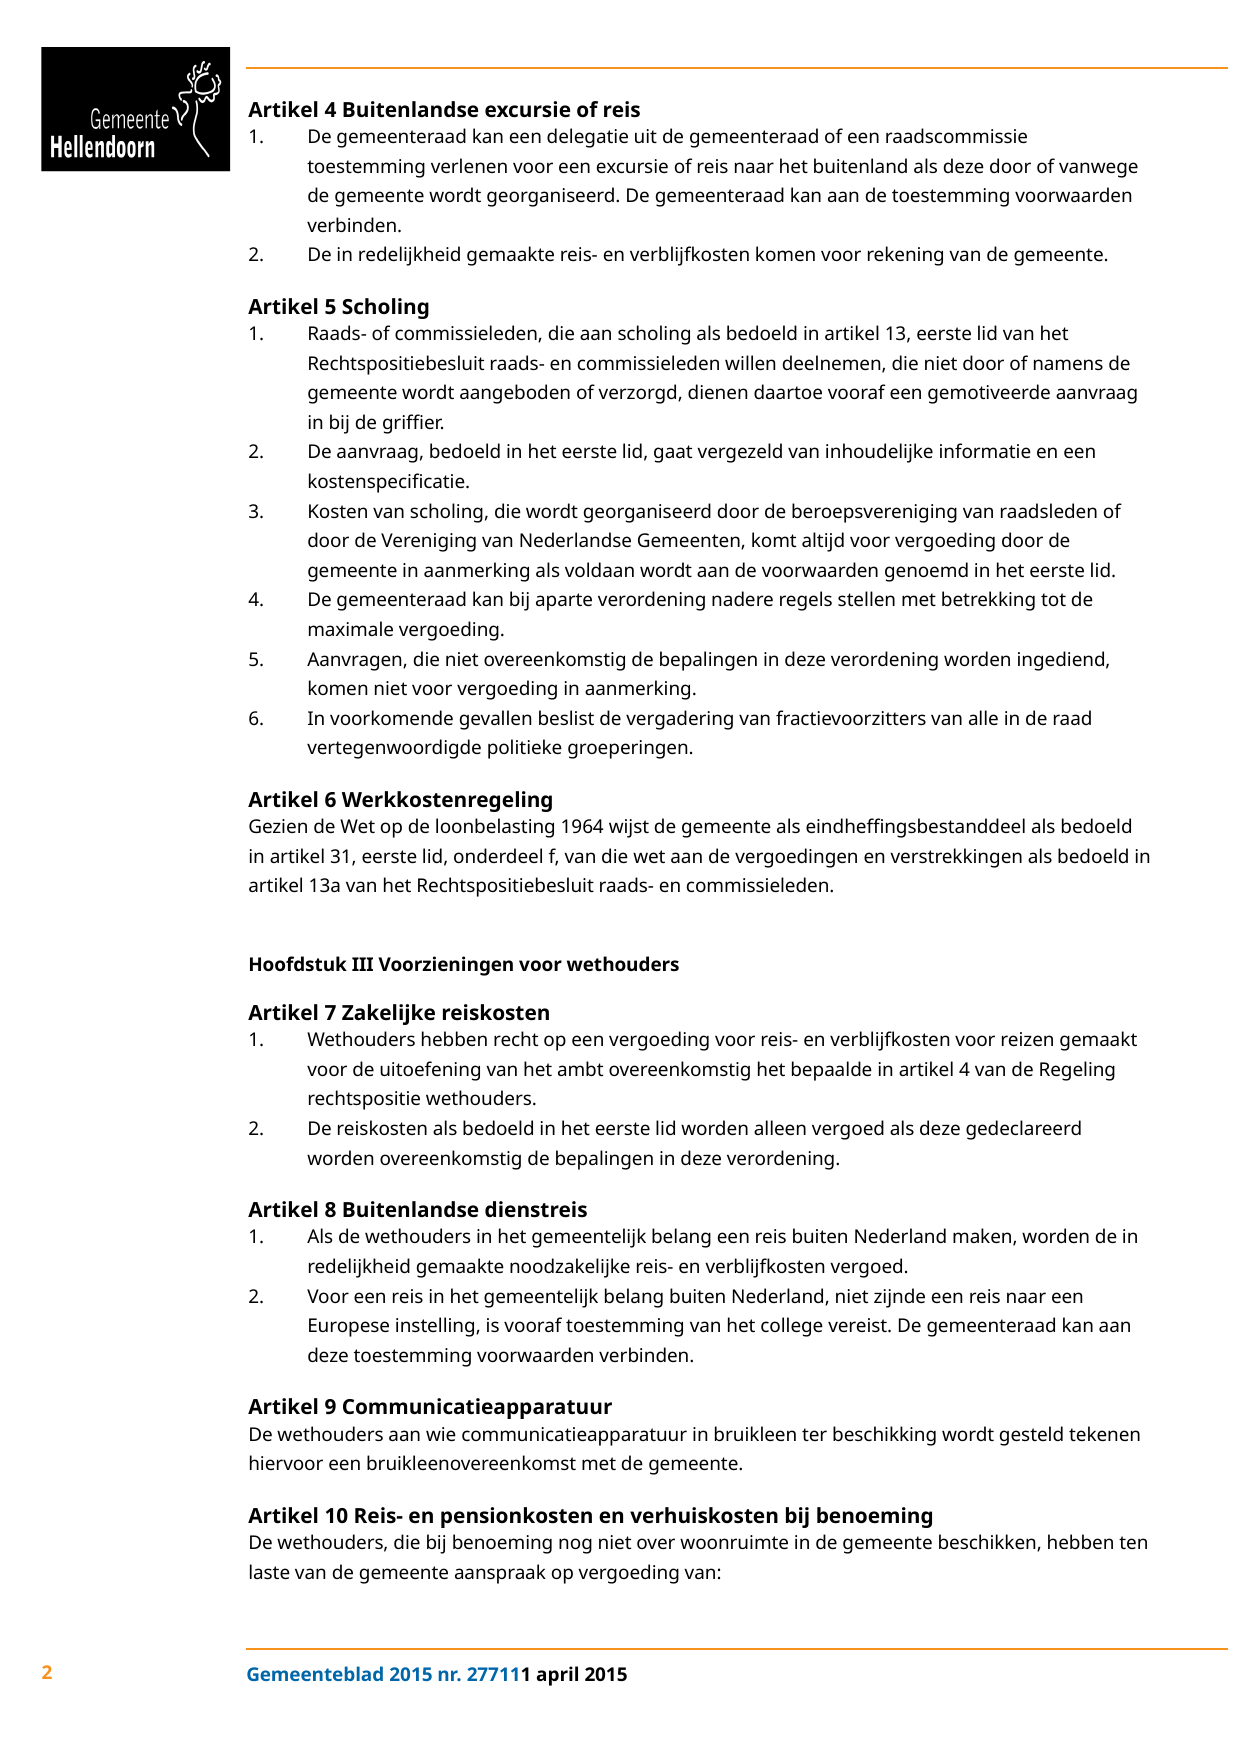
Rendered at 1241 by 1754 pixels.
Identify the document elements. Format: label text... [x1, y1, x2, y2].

text De wethouders aan wie communicatieapparatuur in bruikleen ter beschikking wordt gesteld tekenen hiervoor een bruikleenovereenkomst met de gemeente. [248, 1421, 1152, 1476]
list Raads- of commissieleden, die aan scholing als bedoeld in artikel 13, eerste lid van het Rechtspositiebesluit raads- en commissieleden willen deelnemen, die niet door of namens de gemeente wordt aangeboden of verzorgd, dienen daartoe vooraf een gemotiveerde aanvraag in bij de griffier. [248, 320, 1152, 435]
text Artikel 9 Communicatieapparatuur [248, 1392, 1152, 1421]
list De aanvraag, bedoeld in het eerste lid, gaat vergezeld van inhoudelijke informatie en een kostenspecificatie. [248, 439, 1152, 494]
text Artikel 10 Reis- en pensionkosten en verhuiskosten bij benoeming [248, 1501, 1152, 1529]
list De gemeenteraad kan bij aparte verordening nadere regels stellen met betrekking tot de maximale vergoeding. [248, 587, 1152, 642]
list Aanvragen, die niet overeenkomstig de bepalingen in deze verordening worden ingediend, komen niet voor vergoeding in aanmerking. [248, 646, 1152, 701]
text Artikel 6 Werkkostenregeling [248, 785, 1152, 813]
list In voorkomende gevallen beslist de vergadering van fractievoorzitters van alle in de raad vertegenwoordigde politieke groeperingen. [248, 705, 1152, 760]
list Kosten van scholing, die wordt georganiseerd door de beroepsvereniging van raadsleden of door de Vereniging van Nederlandse Gemeenten, komt altijd voor vergoeding door de gemeente in aanmerking als voldaan wordt aan de voorwaarden genoemd in het eerste lid. [248, 498, 1152, 583]
list Als de wethouders in het gemeentelijk belang een reis buiten Nederland maken, worden de in redelijkheid gemaakte noodzakelijke reis- en verblijfkosten vergoed. [248, 1224, 1152, 1279]
list De in redelijkheid gemaakte reis- en verblijfkosten komen voor rekening van de gemeente. [248, 242, 1152, 267]
text Artikel 4 Buitenlandse excursie of reis [248, 95, 1152, 123]
text De wethouders, die bij benoeming nog niet over woonruimte in de gemeente beschikken, hebben ten laste van de gemeente aanspraak op vergoeding van: [248, 1529, 1152, 1584]
list De gemeenteraad kan een delegatie uit de gemeenteraad of een raadscommissie toestemming verlenen voor een excursie of reis naar het buitenland als deze door of vanwege de gemeente wordt georganiseerd. De gemeenteraad kan aan de toestemming voorwaarden verbinden. [248, 123, 1152, 238]
list De reiskosten als bedoeld in het eerste lid worden alleen vergoed als deze gedeclareerd worden overeenkomstig de bepalingen in deze verordening. [248, 1115, 1152, 1171]
text Artikel 8 Buitenlandse dienstreis [248, 1195, 1152, 1224]
list Voor een reis in het gemeentelijk belang buiten Nederland, niet zijnde een reis naar een Europese instelling, is vooraf toestemming van het college vereist. De gemeenteraad kan aan deze toestemming voorwaarden verbinden. [248, 1283, 1152, 1368]
picture [41, 47, 231, 172]
text Gezien de Wet op de loonbelasting 1964 wijst de gemeente als eindheffingsbestanddeel als bedoeld in artikel 31, eerste lid, onderdeel f, van die wet aan de vergoedingen en verstrekkingen als bedoeld in artikel 13a van het Rechtspositiebesluit raads- en commissieleden. [248, 813, 1152, 898]
text Artikel 7 Zakelijke reiskosten [248, 998, 1152, 1026]
text Artikel 5 Scholing [248, 292, 1152, 320]
text Hoofdstuk III Voorzieningen voor wethouders [248, 949, 1152, 977]
list Wethouders hebben recht op een vergoeding voor reis- en verblijfkosten voor reizen gemaakt voor de uitoefening van het ambt overeenkomstig het bepaalde in artikel 4 van de Regeling rechtspositie wethouders. [248, 1026, 1152, 1111]
